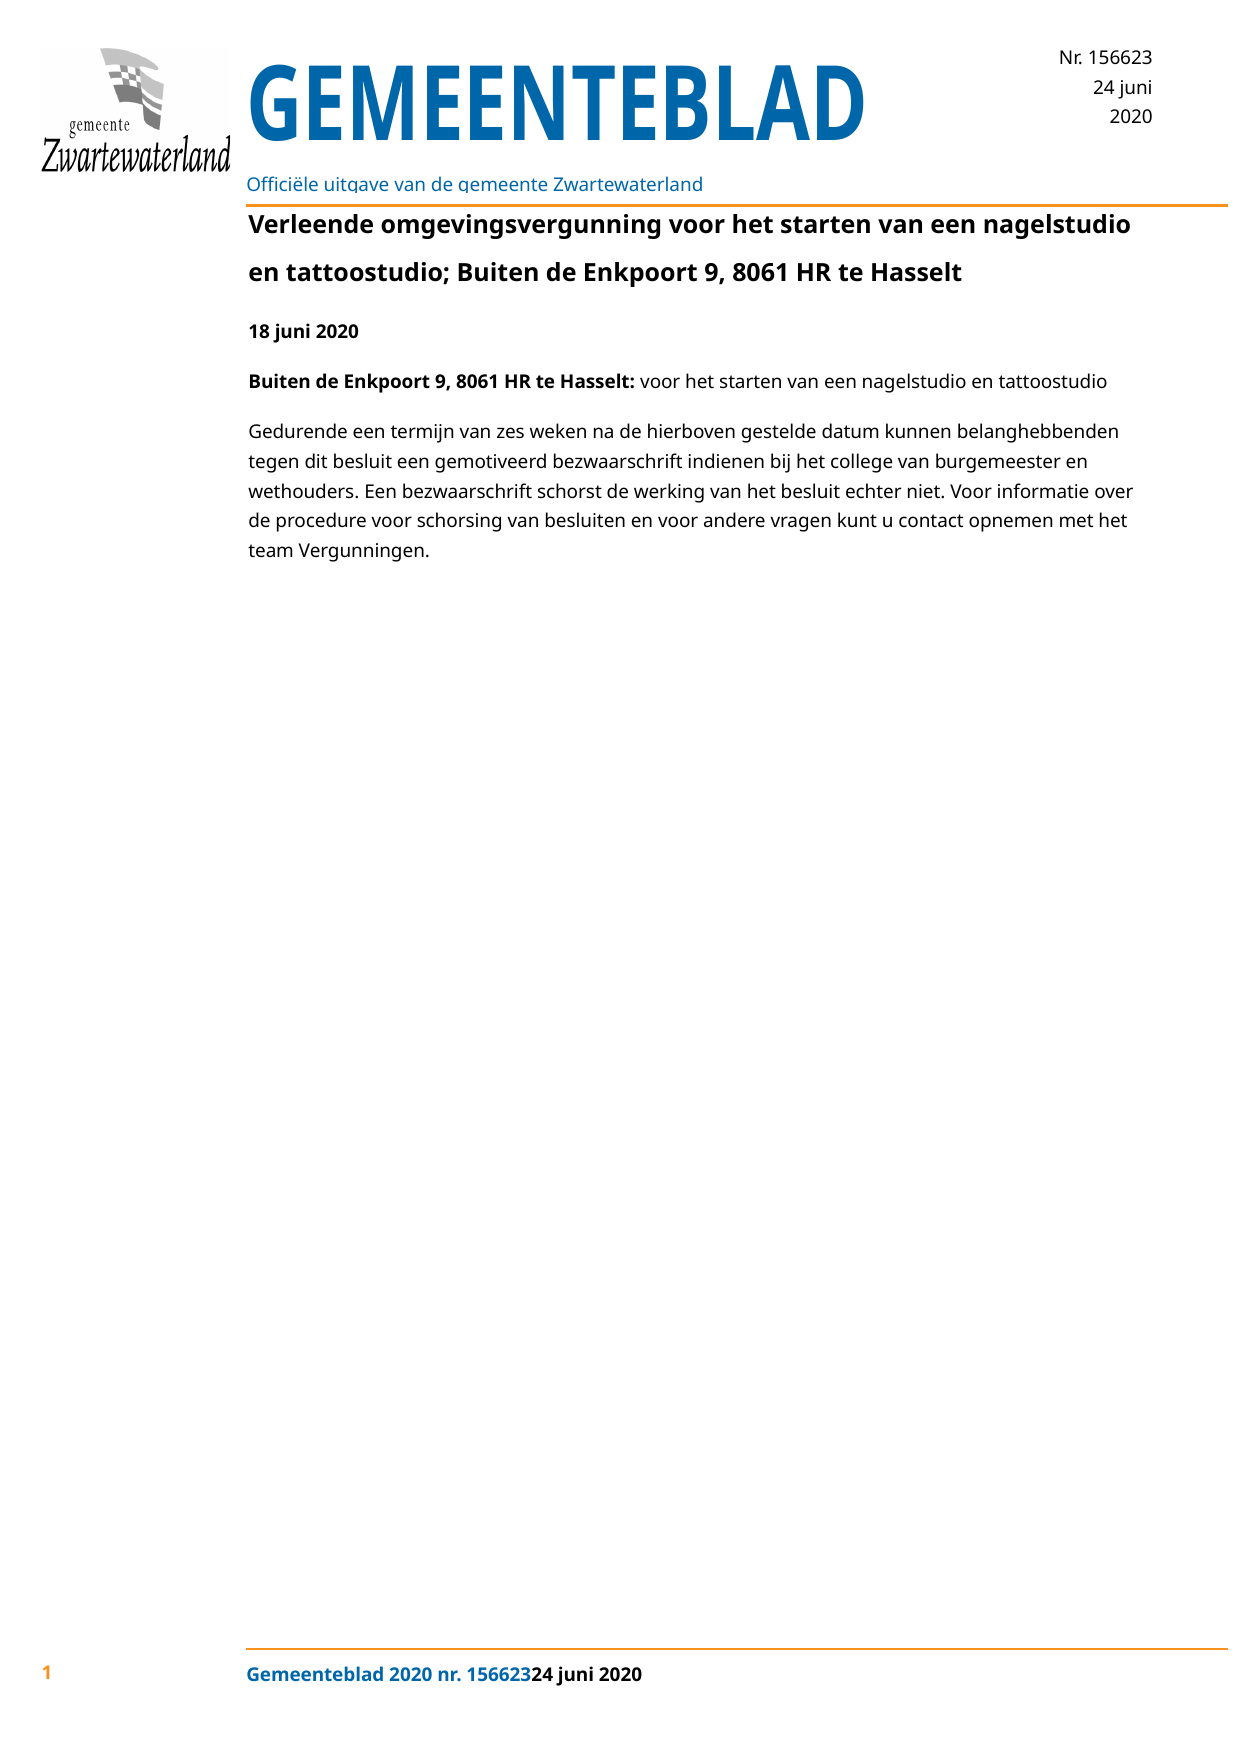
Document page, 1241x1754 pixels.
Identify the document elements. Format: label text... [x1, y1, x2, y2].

text Gedurende een termijn van zes weken na de hierboven gestelde datum kunnen belanghebbenden tegen dit besluit een gemotiveerd bezwaarschrift indienen bij het college van burgemeester en wethouders. Een bezwaarschrift schorst de werking van het besluit echter niet. Voor informatie over de procedure voor schorsing van besluiten en voor andere vragen kunt u contact opnemen met het team Vergunningen. [248, 419, 1152, 563]
text 18 juni 2020 [248, 318, 1152, 344]
text Verleende omgevingsvergunning voor het starten van een nagelstudio en tattoostudio; Buiten de Enkpoort 9, 8061 HR te Hasselt [248, 207, 1152, 288]
picture [41, 47, 231, 172]
text Buiten de Enkpoort 9, 8061 HR te Hasselt: voor het starten van een nagelstudio en tattoostudio [248, 368, 1152, 394]
